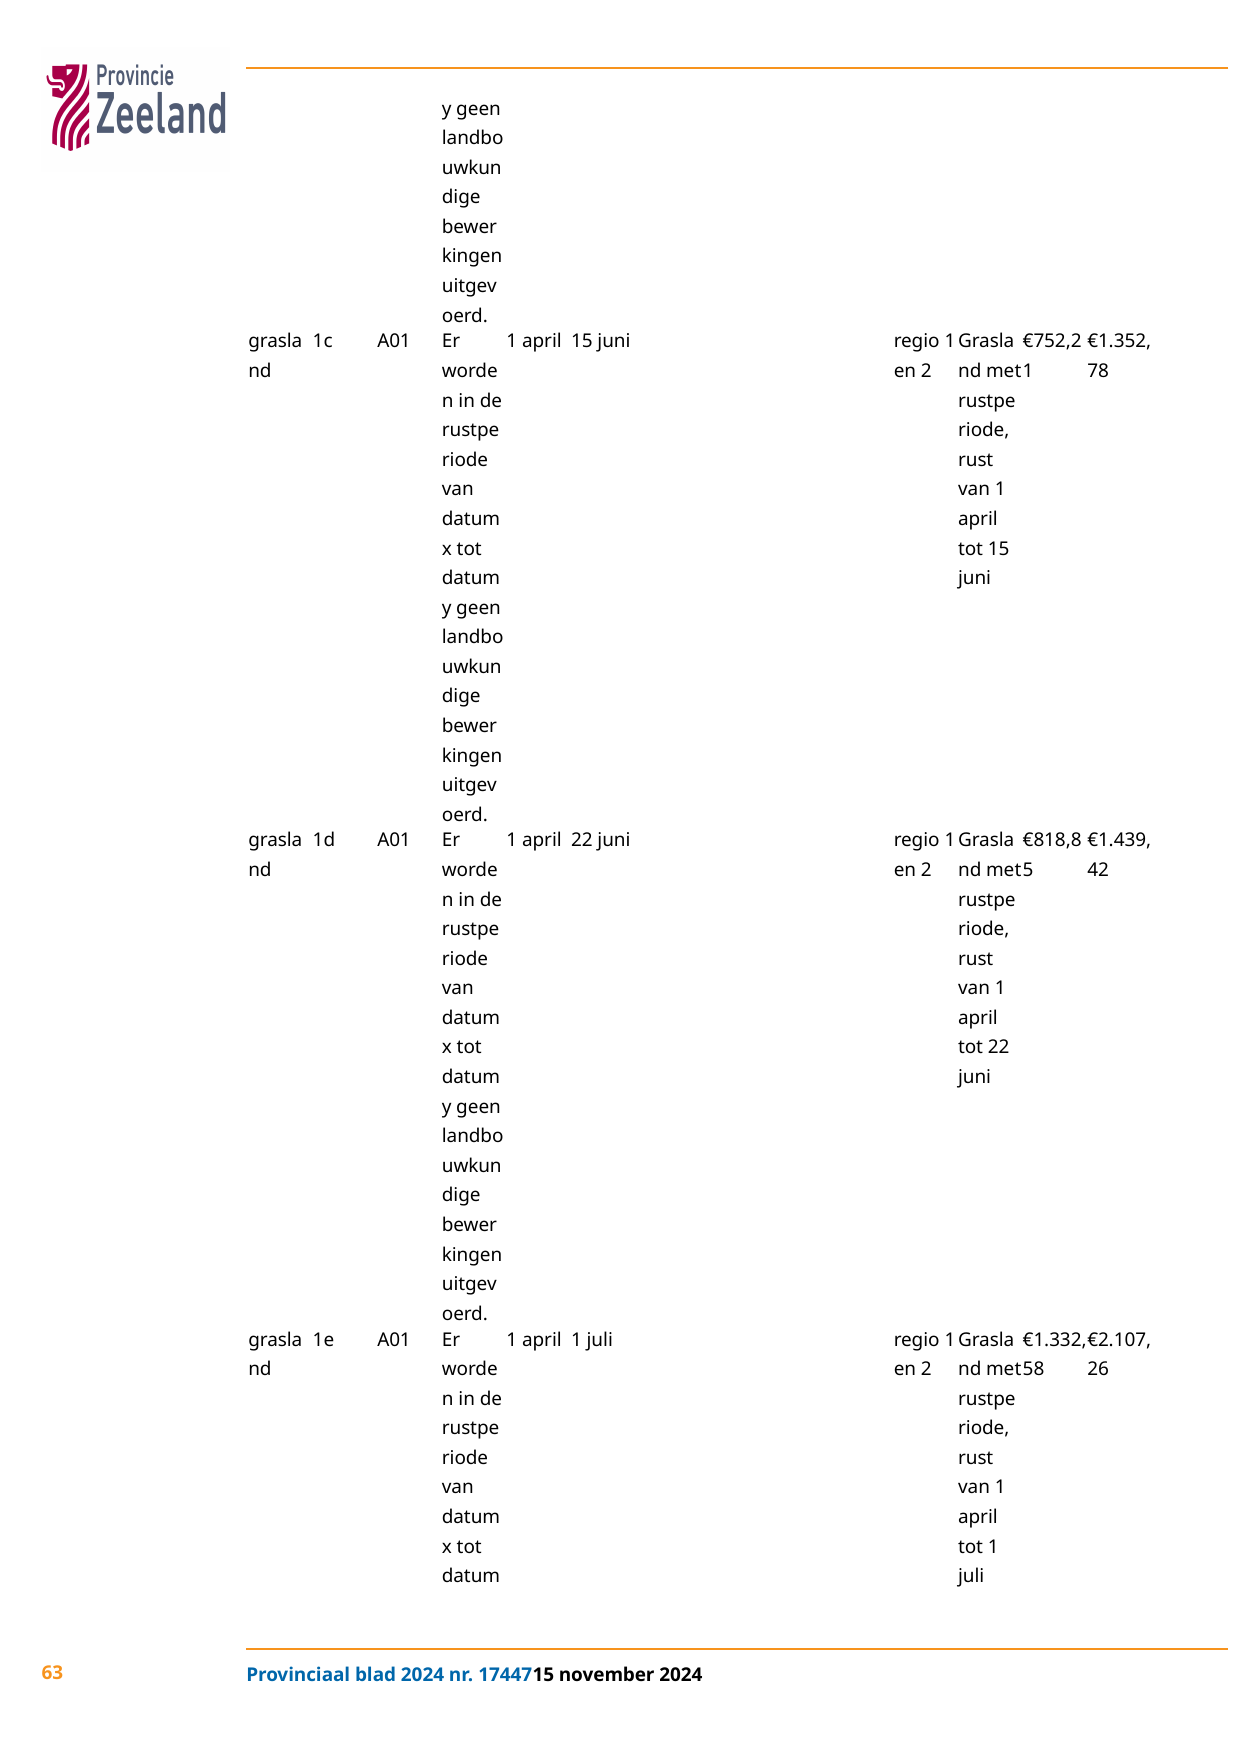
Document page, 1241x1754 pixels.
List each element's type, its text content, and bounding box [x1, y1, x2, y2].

table_cell 22 juni [571, 827, 635, 1326]
table_cell grasland [248, 1326, 312, 1588]
table_cell €818,85 [1023, 827, 1087, 1326]
table_cell 1e [313, 1326, 377, 1588]
table_cell [829, 95, 893, 328]
picture [41, 47, 231, 172]
table_cell regio 1 en 2 [894, 328, 958, 827]
table_cell [635, 95, 700, 328]
table_cell [571, 95, 635, 328]
table_cell [764, 328, 829, 827]
table_cell €1.439,42 [1087, 827, 1152, 1326]
table_cell 1 april [506, 827, 571, 1326]
table_cell 1 april [506, 1326, 571, 1588]
table_cell [958, 95, 1022, 328]
table_cell Er worden in de rustperiode van datum x tot datum [442, 1326, 506, 1588]
table_cell [829, 1326, 893, 1588]
table_cell [635, 827, 700, 1326]
table_cell [635, 328, 700, 827]
table_cell y geen landbouwkundige bewerkingen uitgevoerd. [442, 95, 506, 328]
table_cell €2.107,26 [1087, 1326, 1152, 1588]
table_cell [506, 95, 571, 328]
table_cell Er worden in de rustperiode van datum x tot datum y geen landbouwkundige bewerkingen uitgevoerd. [442, 328, 506, 827]
table_cell 1d [313, 827, 377, 1326]
table_cell [313, 95, 377, 328]
table_cell [635, 1326, 700, 1588]
table_cell 1 april [506, 328, 571, 827]
table_cell [700, 328, 764, 827]
table_cell [764, 827, 829, 1326]
table_cell €1.352,78 [1087, 328, 1152, 827]
table_cell [829, 328, 893, 827]
table_cell €1.332,58 [1023, 1326, 1087, 1588]
table_cell [829, 827, 893, 1326]
table_cell grasland [248, 827, 312, 1326]
table_cell 1c [313, 328, 377, 827]
table_cell [764, 1326, 829, 1588]
table_cell Grasland met rustperiode, rust van 1 april tot 15 juni [958, 328, 1022, 827]
table_cell Er worden in de rustperiode van datum x tot datum y geen landbouwkundige bewerkingen uitgevoerd. [442, 827, 506, 1326]
table_cell Grasland met rustperiode, rust van 1 april tot 22 juni [958, 827, 1022, 1326]
table_cell [764, 95, 829, 328]
table_cell €752,21 [1023, 328, 1087, 827]
table_cell [700, 827, 764, 1326]
table_cell [700, 1326, 764, 1588]
table_cell regio 1 en 2 [894, 827, 958, 1326]
table_cell [1023, 95, 1087, 328]
table_cell regio 1 en 2 [894, 1326, 958, 1588]
table_cell A01 [377, 827, 442, 1326]
table_cell Grasland met rustperiode, rust van 1 april tot 1 juli [958, 1326, 1022, 1588]
table_cell [1087, 95, 1152, 328]
table_cell grasland [248, 328, 312, 827]
table_cell 15 juni [571, 328, 635, 827]
table_cell 1 juli [571, 1326, 635, 1588]
table_cell [700, 95, 764, 328]
table_cell A01 [377, 328, 442, 827]
table_cell [377, 95, 442, 328]
table_cell [248, 95, 312, 328]
table_cell A01 [377, 1326, 442, 1588]
table_cell [894, 95, 958, 328]
